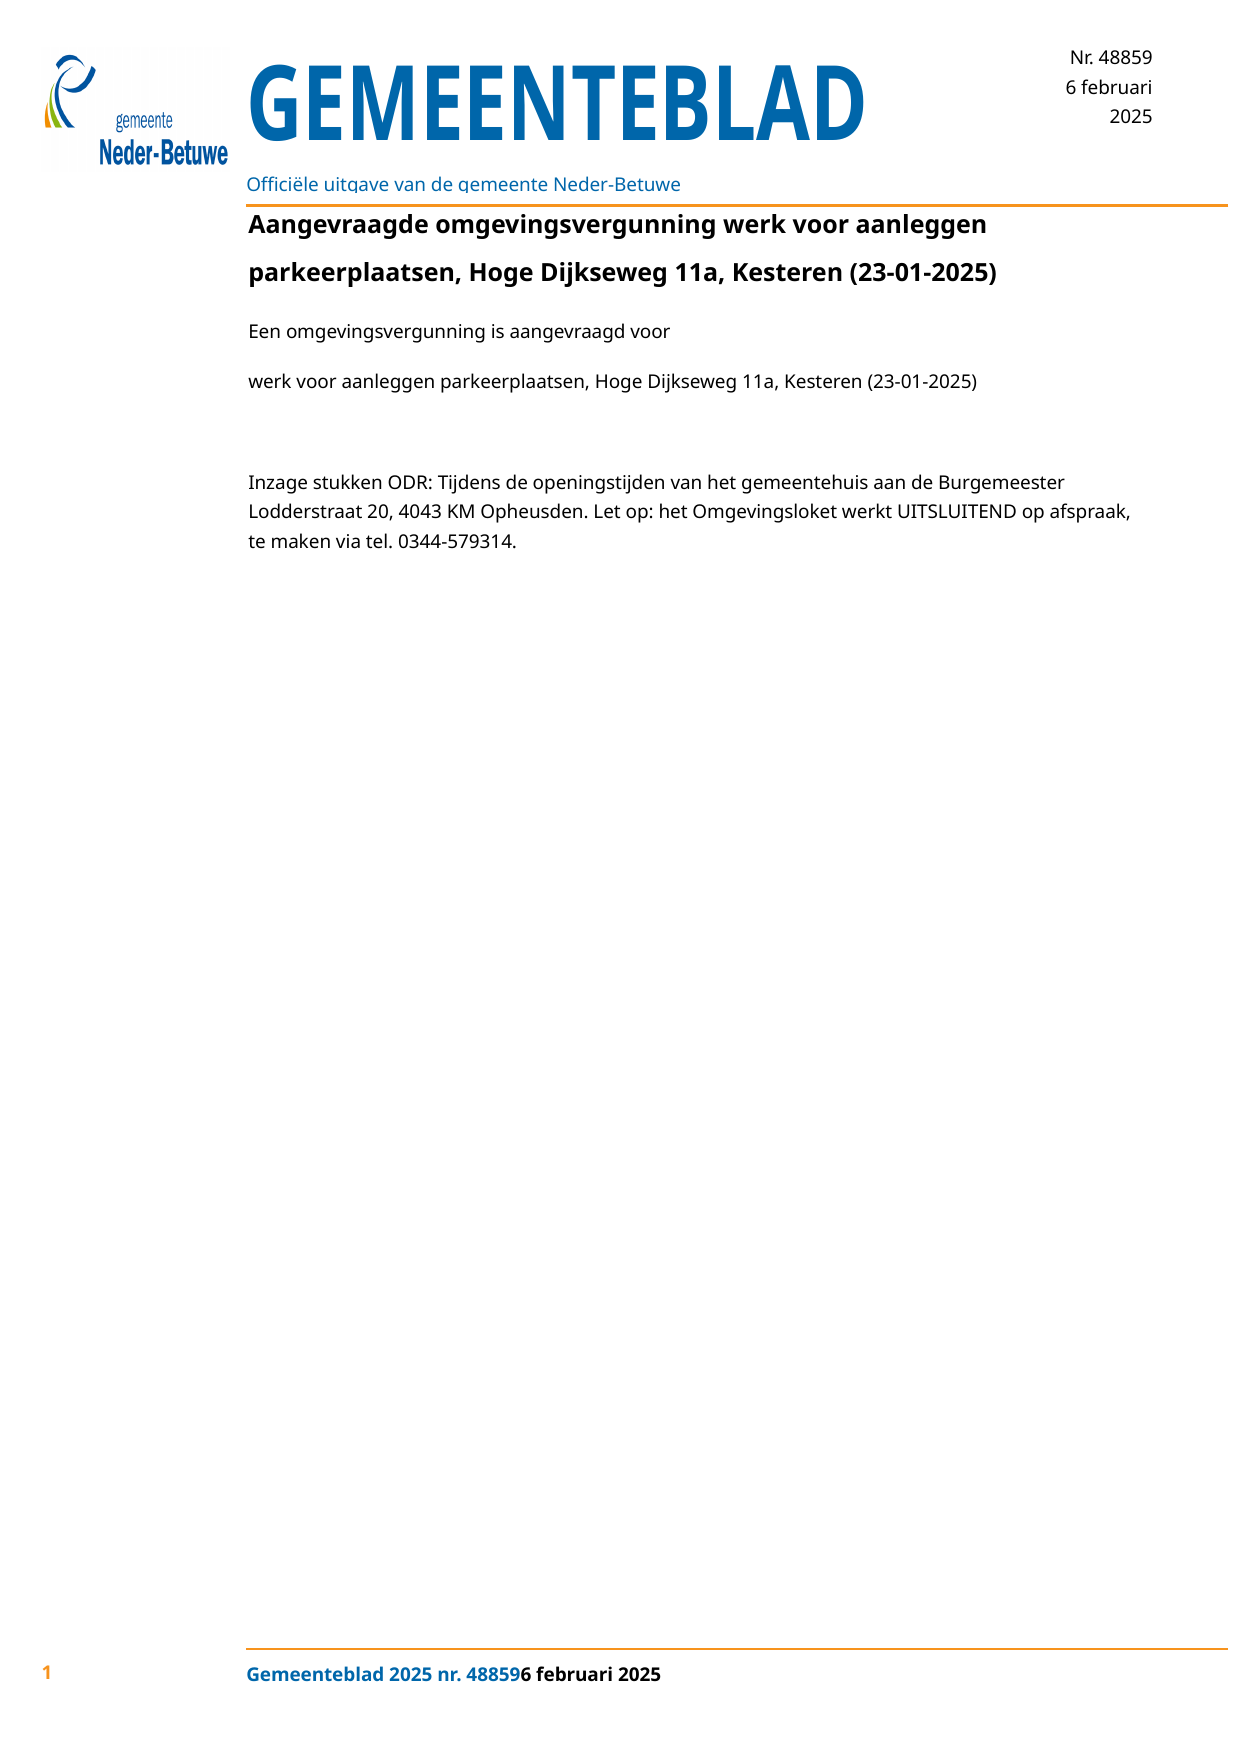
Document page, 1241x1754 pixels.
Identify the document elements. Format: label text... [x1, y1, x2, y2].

text Een omgevingsvergunning is aangevraagd voor [248, 318, 1152, 344]
picture [41, 47, 231, 172]
text Inzage stukken ODR: Tijdens de openingstijden van het gemeentehuis aan de Burgemeester Lodderstraat 20, 4043 KM Opheusden. Let op: het Omgevingsloket werkt UITSLUITEND op afspraak, te maken via tel. 0344-579314. [248, 469, 1152, 554]
text werk voor aanleggen parkeerplaatsen, Hoge Dijkseweg 11a, Kesteren (23-01-2025) [248, 368, 1152, 394]
text Aangevraagde omgevingsvergunning werk voor aanleggen parkeerplaatsen, Hoge Dijkseweg 11a, Kesteren (23-01-2025) [248, 207, 1152, 288]
